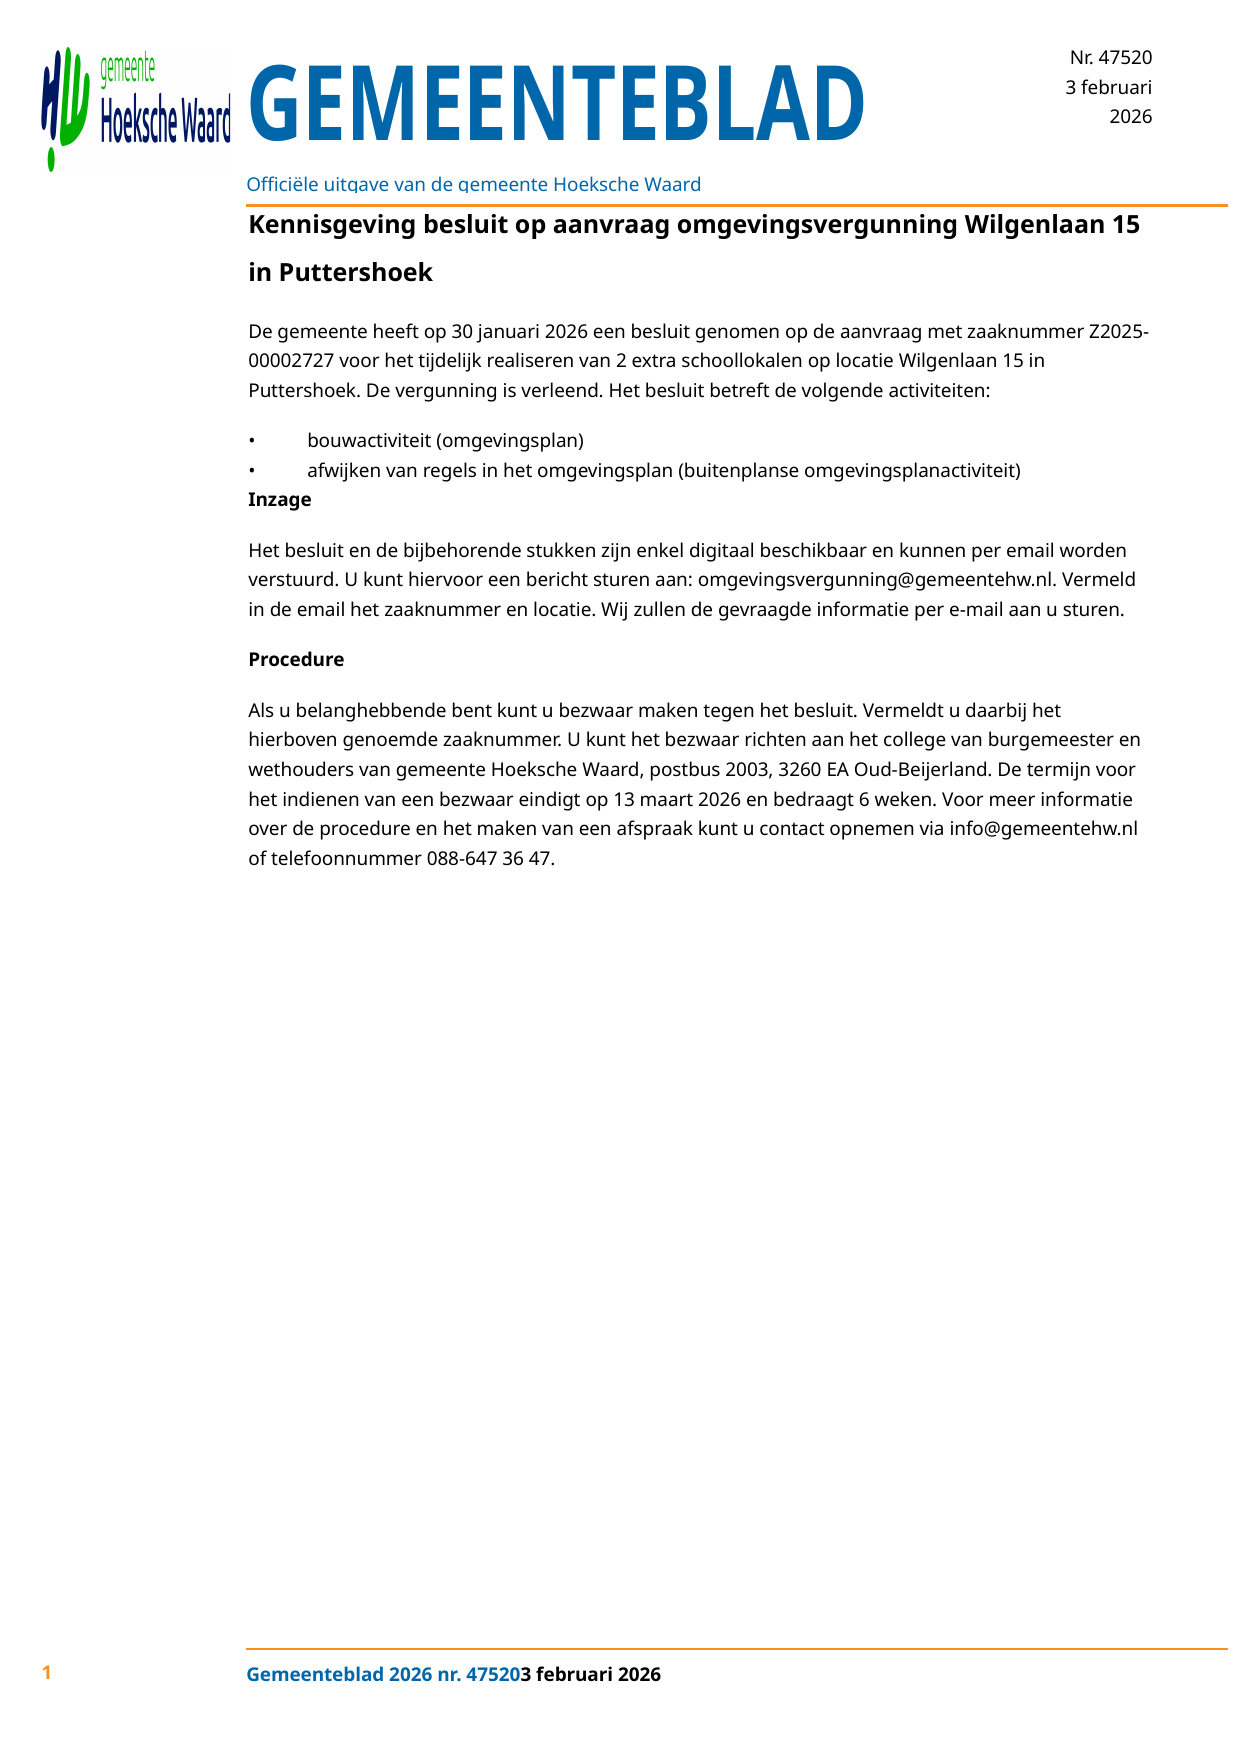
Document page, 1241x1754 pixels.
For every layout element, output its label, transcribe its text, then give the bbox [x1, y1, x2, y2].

text Inzage [248, 487, 1152, 512]
text Procedure [248, 647, 1152, 672]
text Als u belanghebbende bent kunt u bezwaar maken tegen het besluit. Vermeldt u daarbij het hierboven genoemde zaaknummer. U kunt het bezwaar richten aan het college van burgemeester en wethouders van gemeente Hoeksche Waard, postbus 2003, 3260 EA Oud-Beijerland. De termijn voor het indienen van een bezwaar eindigt op 13 maart 2026 en bedraagt 6 weken. Voor meer informatie over de procedure en het maken van een afspraak kunt u contact opnemen via info@gemeentehw.nl of telefoonnummer 088-647 36 47. [248, 697, 1152, 871]
list bouwactiviteit (omgevingsplan) [248, 427, 1152, 453]
list afwijken van regels in het omgevingsplan (buitenplanse omgevingsplanactiviteit) [248, 457, 1152, 483]
picture [41, 47, 231, 172]
text Kennisgeving besluit op aanvraag omgevingsvergunning Wilgenlaan 15 in Puttershoek [248, 207, 1152, 288]
text Het besluit en de bijbehorende stukken zijn enkel digitaal beschikbaar en kunnen per email worden verstuurd. U kunt hiervoor een bericht sturen aan: omgevingsvergunning@gemeentehw.nl. Vermeld in de email het zaaknummer en locatie. Wij zullen de gevraagde informatie per e-mail aan u sturen. [248, 537, 1152, 622]
text De gemeente heeft op 30 januari 2026 een besluit genomen op de aanvraag met zaaknummer Z2025-00002727 voor het tijdelijk realiseren van 2 extra schoollokalen op locatie Wilgenlaan 15 in Puttershoek. De vergunning is verleend. Het besluit betreft de volgende activiteiten: [248, 318, 1152, 403]
